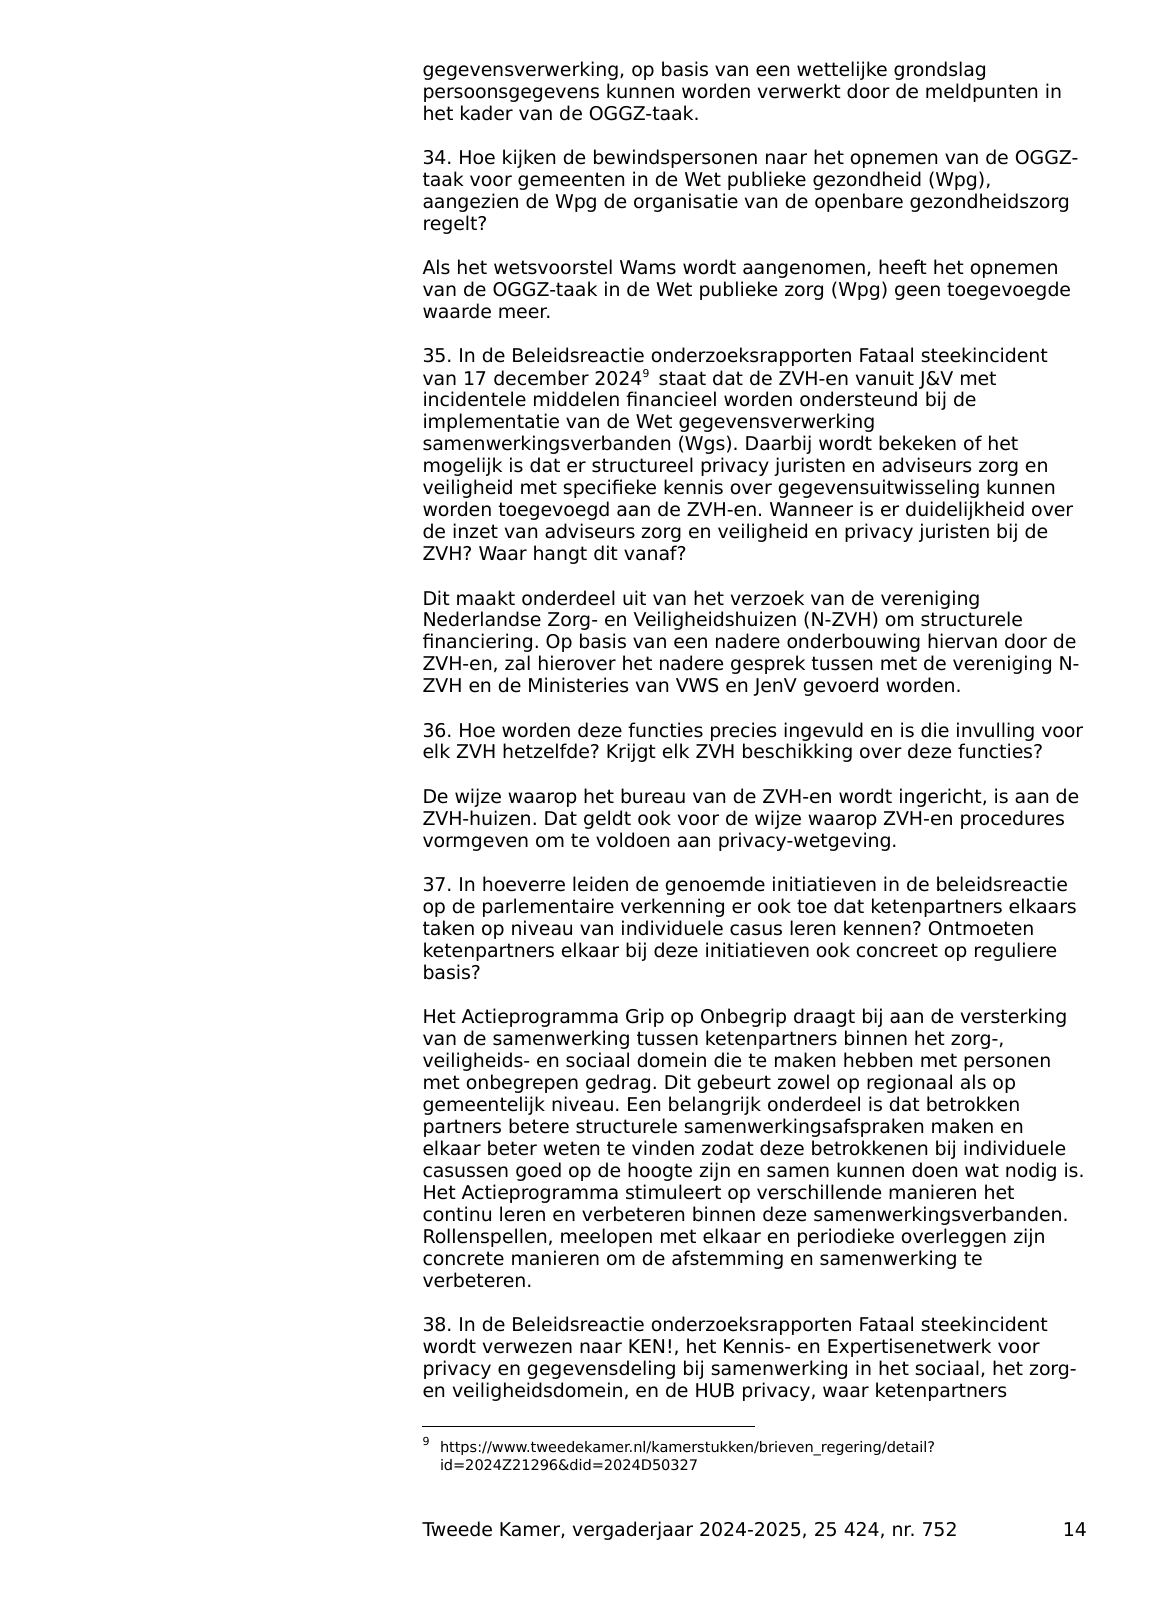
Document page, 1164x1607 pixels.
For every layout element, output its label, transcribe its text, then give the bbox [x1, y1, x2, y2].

text 37. In hoeverre leiden de genoemde initiatieven in de beleidsreactie op de parlementaire verkenning er ook toe dat ketenpartners elkaars taken op niveau van individuele casus leren kennen? Ontmoeten ketenpartners elkaar bij deze initiatieven ook concreet op reguliere basis? [422, 874, 1087, 984]
text gegevensverwerking, op basis van een wettelijke grondslag persoonsgegevens kunnen worden verwerkt door de meldpunten in het kader van de OGGZ-taak. [422, 59, 1087, 125]
text 38. In de Beleidsreactie onderzoeksrapporten Fataal steekincident wordt verwezen naar KEN!, het Kennis- en Expertisenetwerk voor privacy en gegevensdeling bij samenwerking in het sociaal, het zorg- en veiligheidsdomein, en de HUB privacy, waar ketenpartners [422, 1314, 1087, 1402]
text Als het wetsvoorstel Wams wordt aangenomen, heeft het opnemen van de OGGZ-taak in de Wet publieke zorg (Wpg) geen toegevoegde waarde meer. [422, 257, 1087, 323]
text Dit maakt onderdeel uit van het verzoek van de vereniging Nederlandse Zorg- en Veiligheidshuizen (N-ZVH) om structurele financiering. Op basis van een nadere onderbouwing hiervan door de ZVH-en, zal hierover het nadere gesprek tussen met de vereniging N-ZVH en de Ministeries van VWS en JenV gevoerd worden. [422, 587, 1087, 697]
text De wijze waarop het bureau van de ZVH-en wordt ingericht, is aan de ZVH-huizen. Dat geldt ook voor de wijze waarop ZVH-en procedures vormgeven om te voldoen aan privacy-wetgeving. [422, 786, 1087, 852]
text https://www.tweedekamer.nl/kamerstukken/brieven_regering/detail?id=2024Z21296&did=2024D50327 [422, 1435, 1087, 1474]
text 35. In de Beleidsreactie onderzoeksrapporten Fataal steekincident van 17 december 2024 staat dat de ZVH-en vanuit J&V met incidentele middelen financieel worden ondersteund bij de implementatie van de Wet gegevensverwerking samenwerkingsverbanden (Wgs). Daarbij wordt bekeken of het mogelijk is dat er structureel privacy juristen en adviseurs zorg en veiligheid met specifieke kennis over gegevensuitwisseling kunnen worden toegevoegd aan de ZVH-en. Wanneer is er duidelijkheid over de inzet van adviseurs zorg en veiligheid en privacy juristen bij de ZVH? Waar hangt dit vanaf? [422, 345, 1087, 565]
text Het Actieprogramma Grip op Onbegrip draagt bij aan de versterking van de samenwerking tussen ketenpartners binnen het zorg-, veiligheids- en sociaal domein die te maken hebben met personen met onbegrepen gedrag. Dit gebeurt zowel op regionaal als op gemeentelijk niveau. Een belangrijk onderdeel is dat betrokken partners betere structurele samenwerkingsafspraken maken en elkaar beter weten te vinden zodat deze betrokkenen bij individuele casussen goed op de hoogte zijn en samen kunnen doen wat nodig is. Het Actieprogramma stimuleert op verschillende manieren het continu leren en verbeteren binnen deze samenwerkingsverbanden. Rollenspellen, meelopen met elkaar en periodieke overleggen zijn concrete manieren om de afstemming en samenwerking te verbeteren. [422, 1006, 1087, 1292]
text 36. Hoe worden deze functies precies ingevuld en is die invulling voor elk ZVH hetzelfde? Krijgt elk ZVH beschikking over deze functies? [422, 719, 1087, 763]
text 34. Hoe kijken de bewindspersonen naar het opnemen van de OGGZ-taak voor gemeenten in de Wet publieke gezondheid (Wpg), aangezien de Wpg de organisatie van de openbare gezondheidszorg regelt? [422, 147, 1087, 235]
